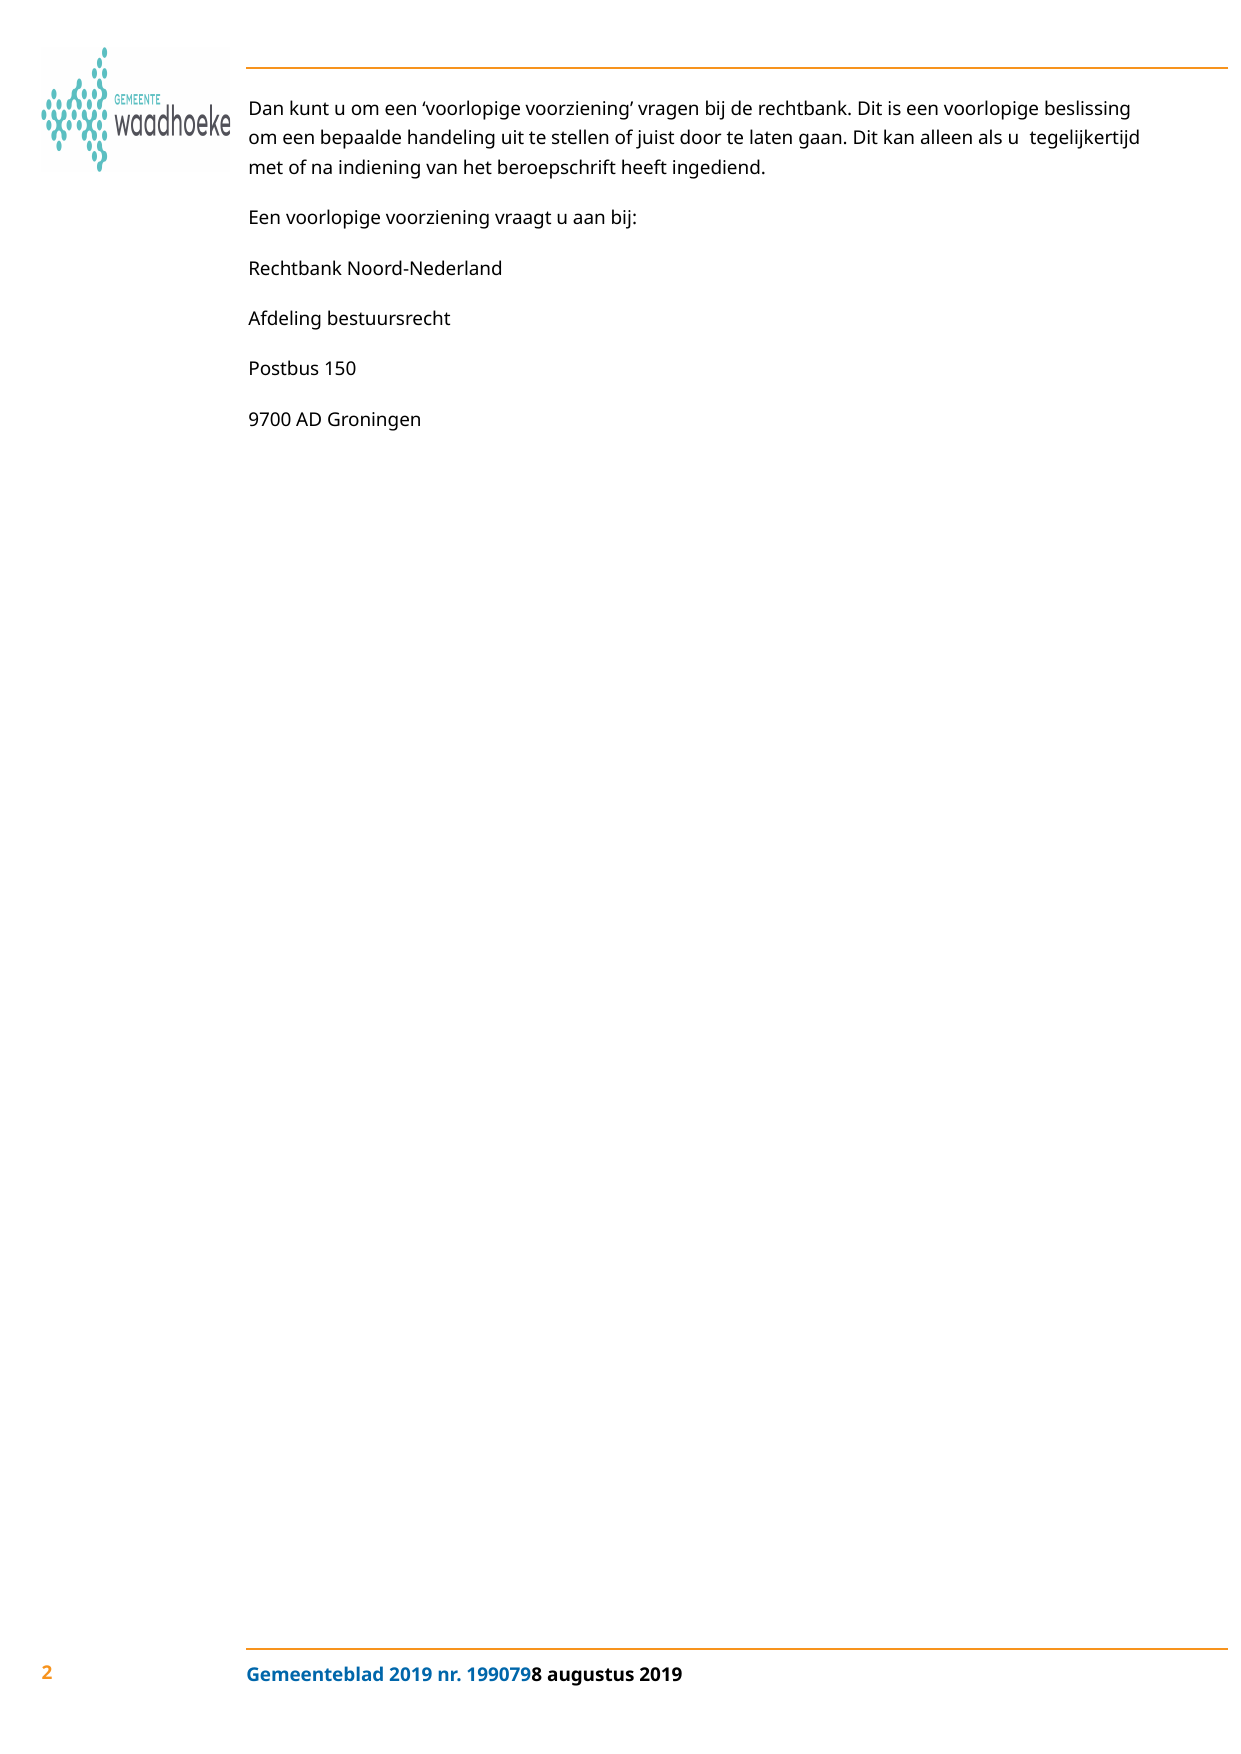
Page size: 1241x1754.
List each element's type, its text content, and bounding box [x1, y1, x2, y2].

text Dan kunt u om een ‘voorlopige voorziening’ vragen bij de rechtbank. Dit is een voorlopige beslissing om een bepaalde handeling uit te stellen of juist door te laten gaan. Dit kan alleen als u tegelijkertijd met of na indiening van het beroepschrift heeft ingediend. [248, 95, 1152, 180]
text Postbus 150 [248, 356, 1152, 381]
text Afdeling bestuursrecht [248, 305, 1152, 331]
text 9700 AD Groningen [248, 406, 1152, 432]
text Rechtbank Noord-Nederland [248, 255, 1152, 281]
picture [41, 47, 231, 172]
text Een voorlopige voorziening vraagt u aan bij: [248, 204, 1152, 230]
